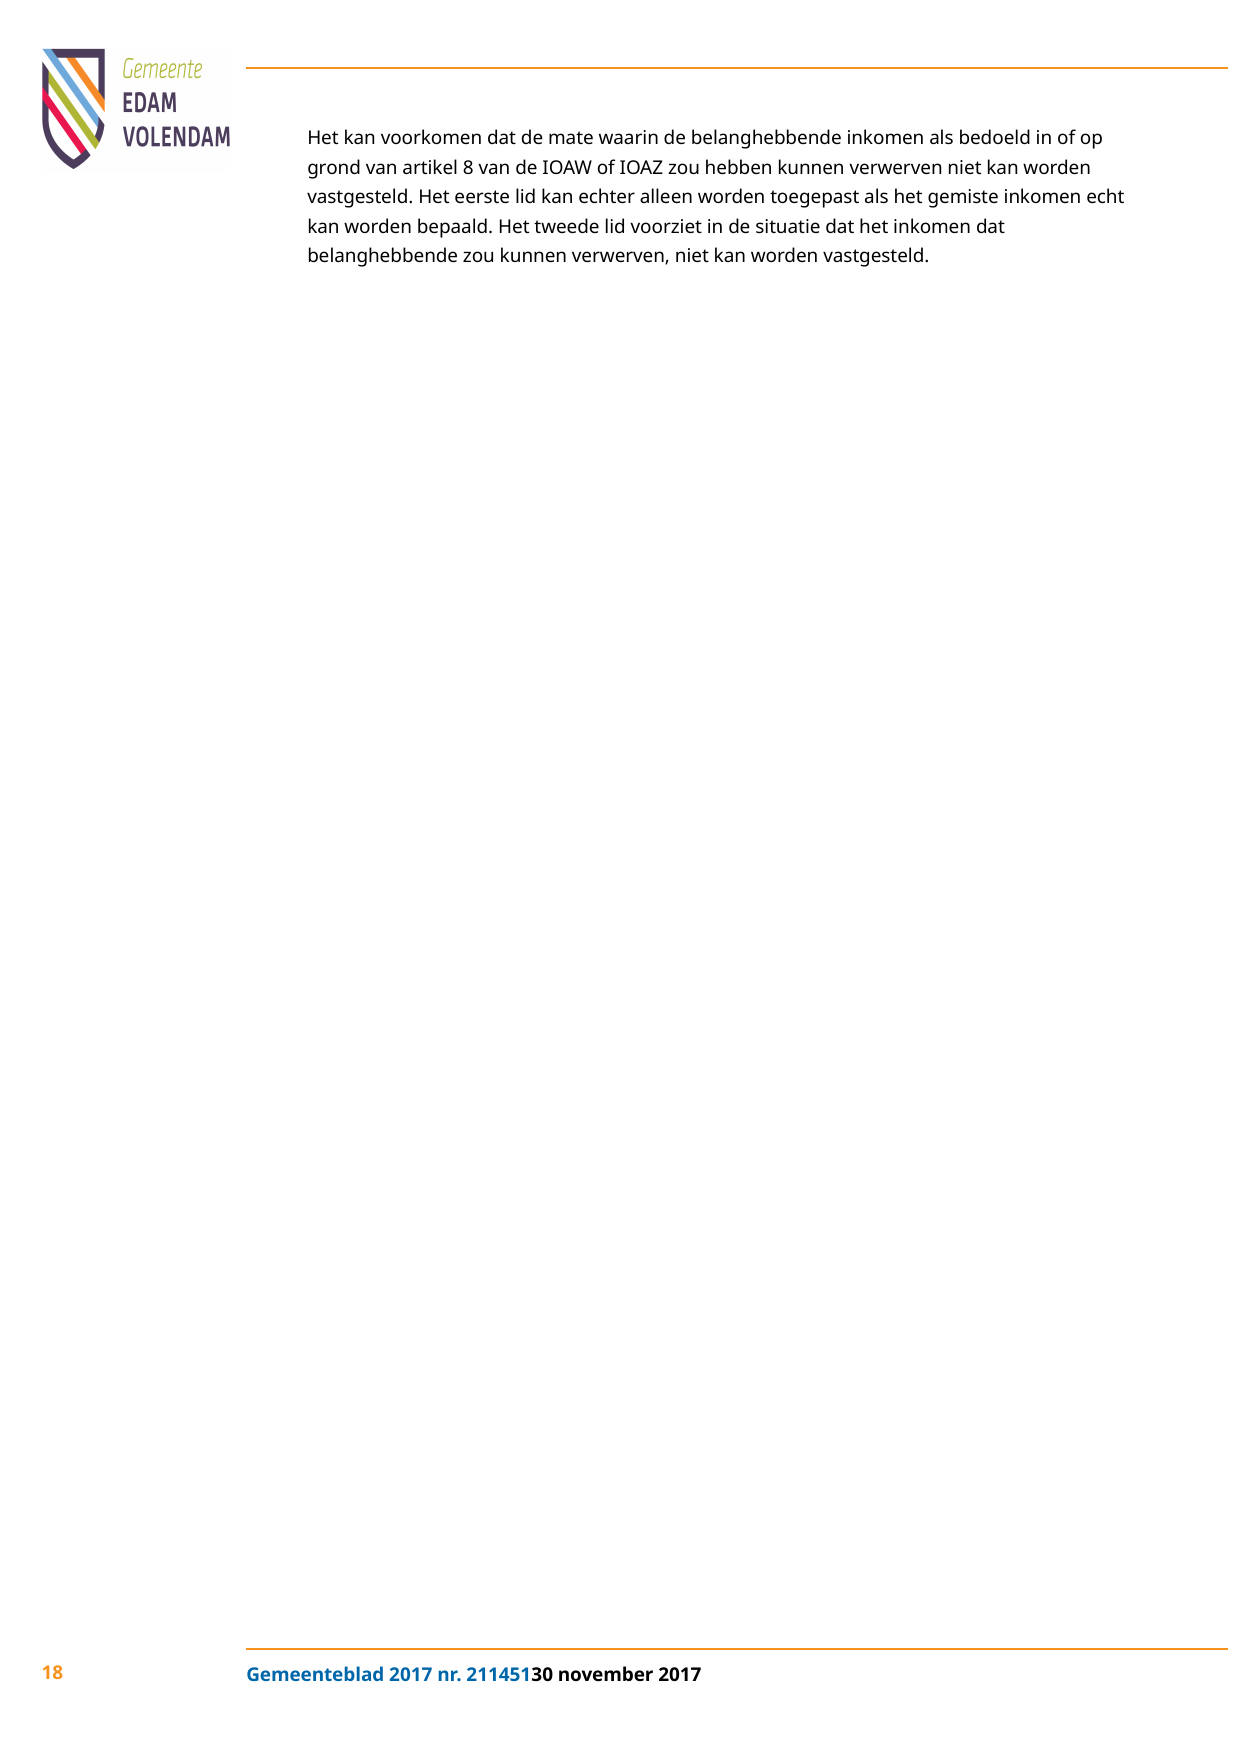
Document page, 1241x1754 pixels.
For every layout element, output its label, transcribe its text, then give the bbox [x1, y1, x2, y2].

picture [41, 47, 231, 172]
list Het kan voorkomen dat de mate waarin de belanghebbende inkomen als bedoeld in of op grond van artikel 8 van de IOAW of IOAZ zou hebben kunnen verwerven niet kan worden vastgesteld. Het eerste lid kan echter alleen worden toegepast als het gemiste inkomen echt kan worden bepaald. Het tweede lid voorziet in de situatie dat het inkomen dat belanghebbende zou kunnen verwerven, niet kan worden vastgesteld. [248, 124, 1152, 268]
